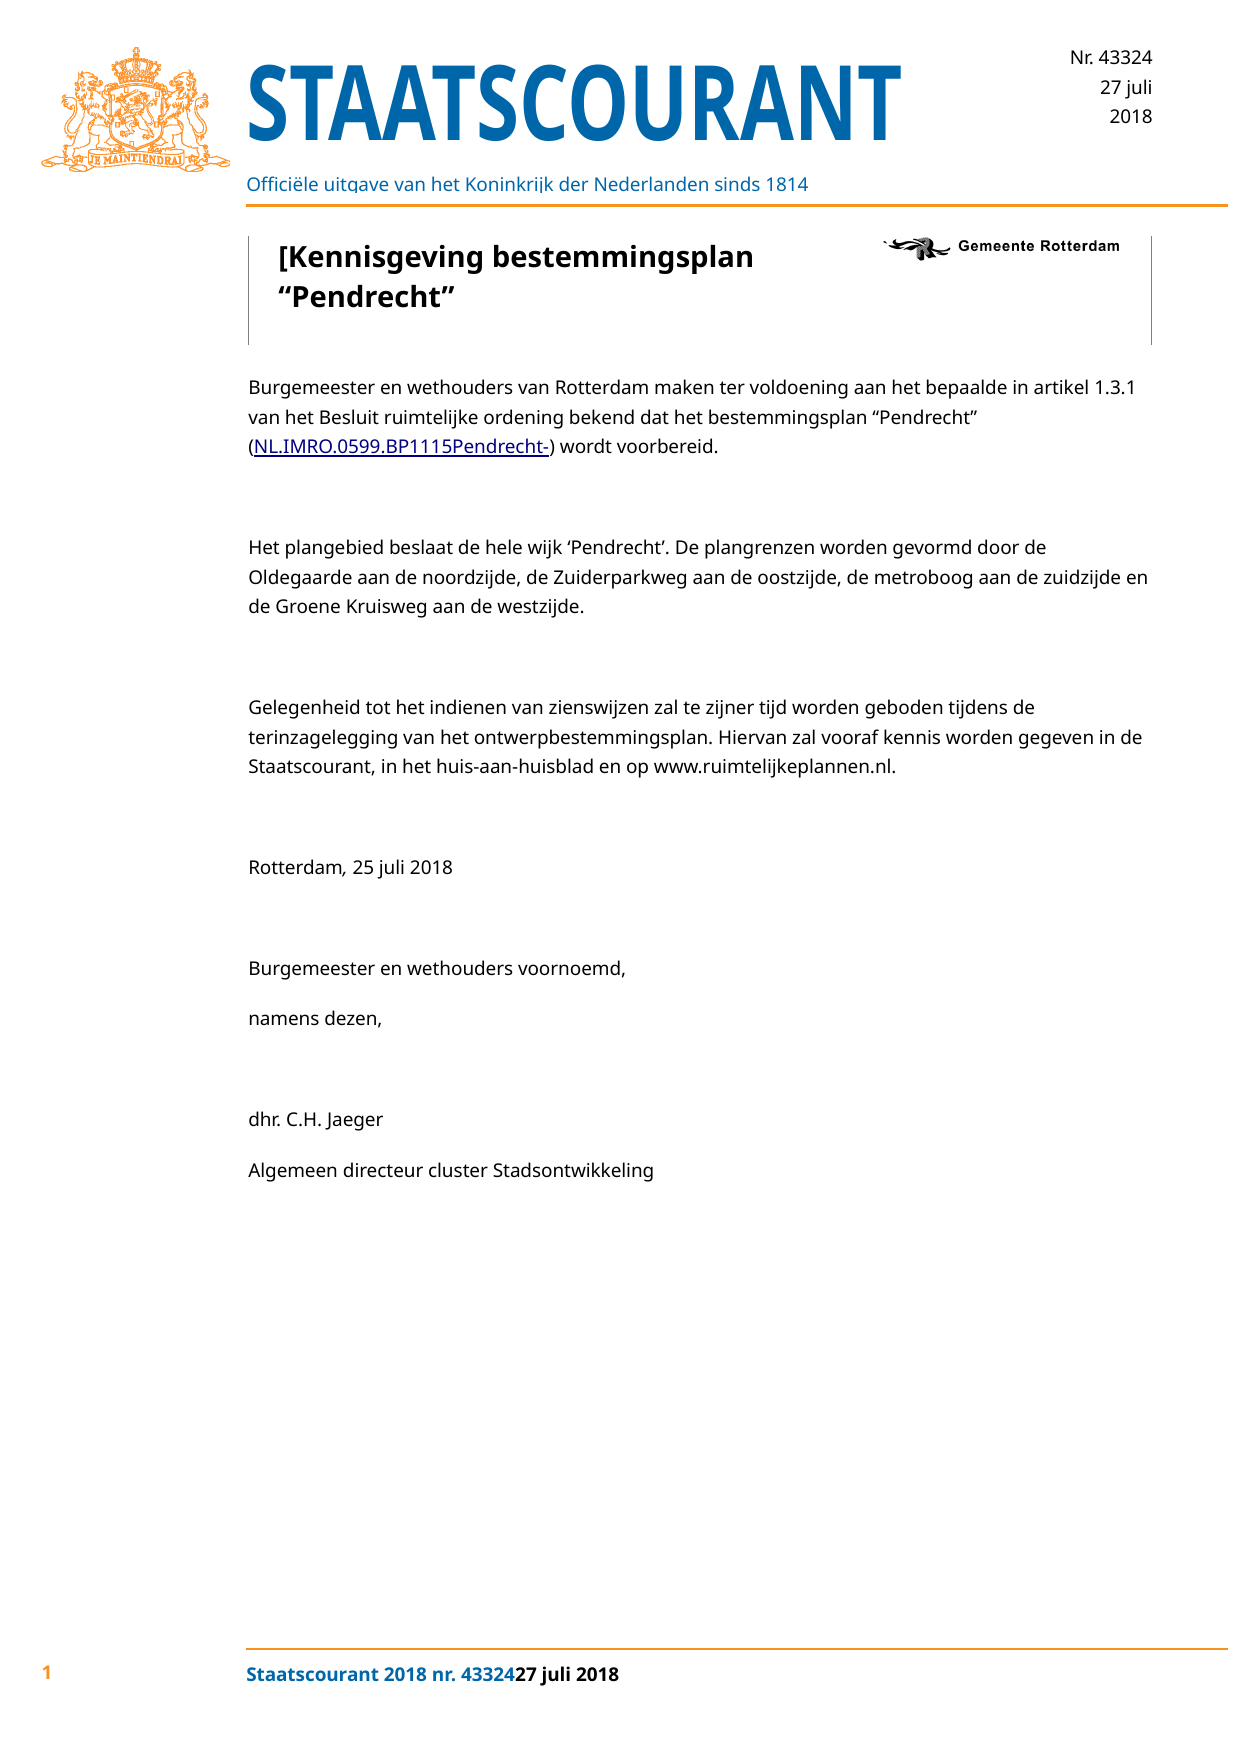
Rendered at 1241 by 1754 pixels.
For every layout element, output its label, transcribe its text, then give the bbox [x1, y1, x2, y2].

table_header [850, 236, 1151, 345]
text Rotterdam, 25 juli 2018 [248, 854, 1152, 880]
text Het plangebied beslaat de hele wijk ‘Pendrecht’. De plangrenzen worden gevormd door de Oldegaarde aan de noordzijde, de Zuiderparkweg aan de oostzijde, de metroboog aan de zuidzijde en de Groene Kruisweg aan de westzijde. [248, 534, 1152, 619]
text namens dezen, [248, 1006, 1152, 1031]
text Burgemeester en wethouders van Rotterdam maken ter voldoening aan het bepaalde in artikel 1.3.1 van het Besluit ruimtelijke ordening bekend dat het bestemmingsplan “Pendrecht” (NL.IMRO.0599.BP1115Pendrecht-) wordt voorbereid. [248, 374, 1152, 459]
text Gelegenheid tot het indienen van zienswijzen zal te zijner tijd worden geboden tijdens de terinzagelegging van het ontwerpbestemmingsplan. Hiervan zal vooraf kennis worden gegeven in de Staatscourant, in het huis-aan-huisblad en op www.ruimtelijkeplannen.nl. [248, 694, 1152, 779]
table_header [Kennisgeving bestemmingsplan “Pendrecht” [249, 236, 850, 345]
text Algemeen directeur cluster Stadsontwikkeling [248, 1157, 1152, 1182]
text Burgemeester en wethouders voornoemd, [248, 955, 1152, 981]
picture [41, 47, 231, 172]
text dhr. C.H. Jaeger [248, 1106, 1152, 1132]
picture [882, 236, 1119, 261]
